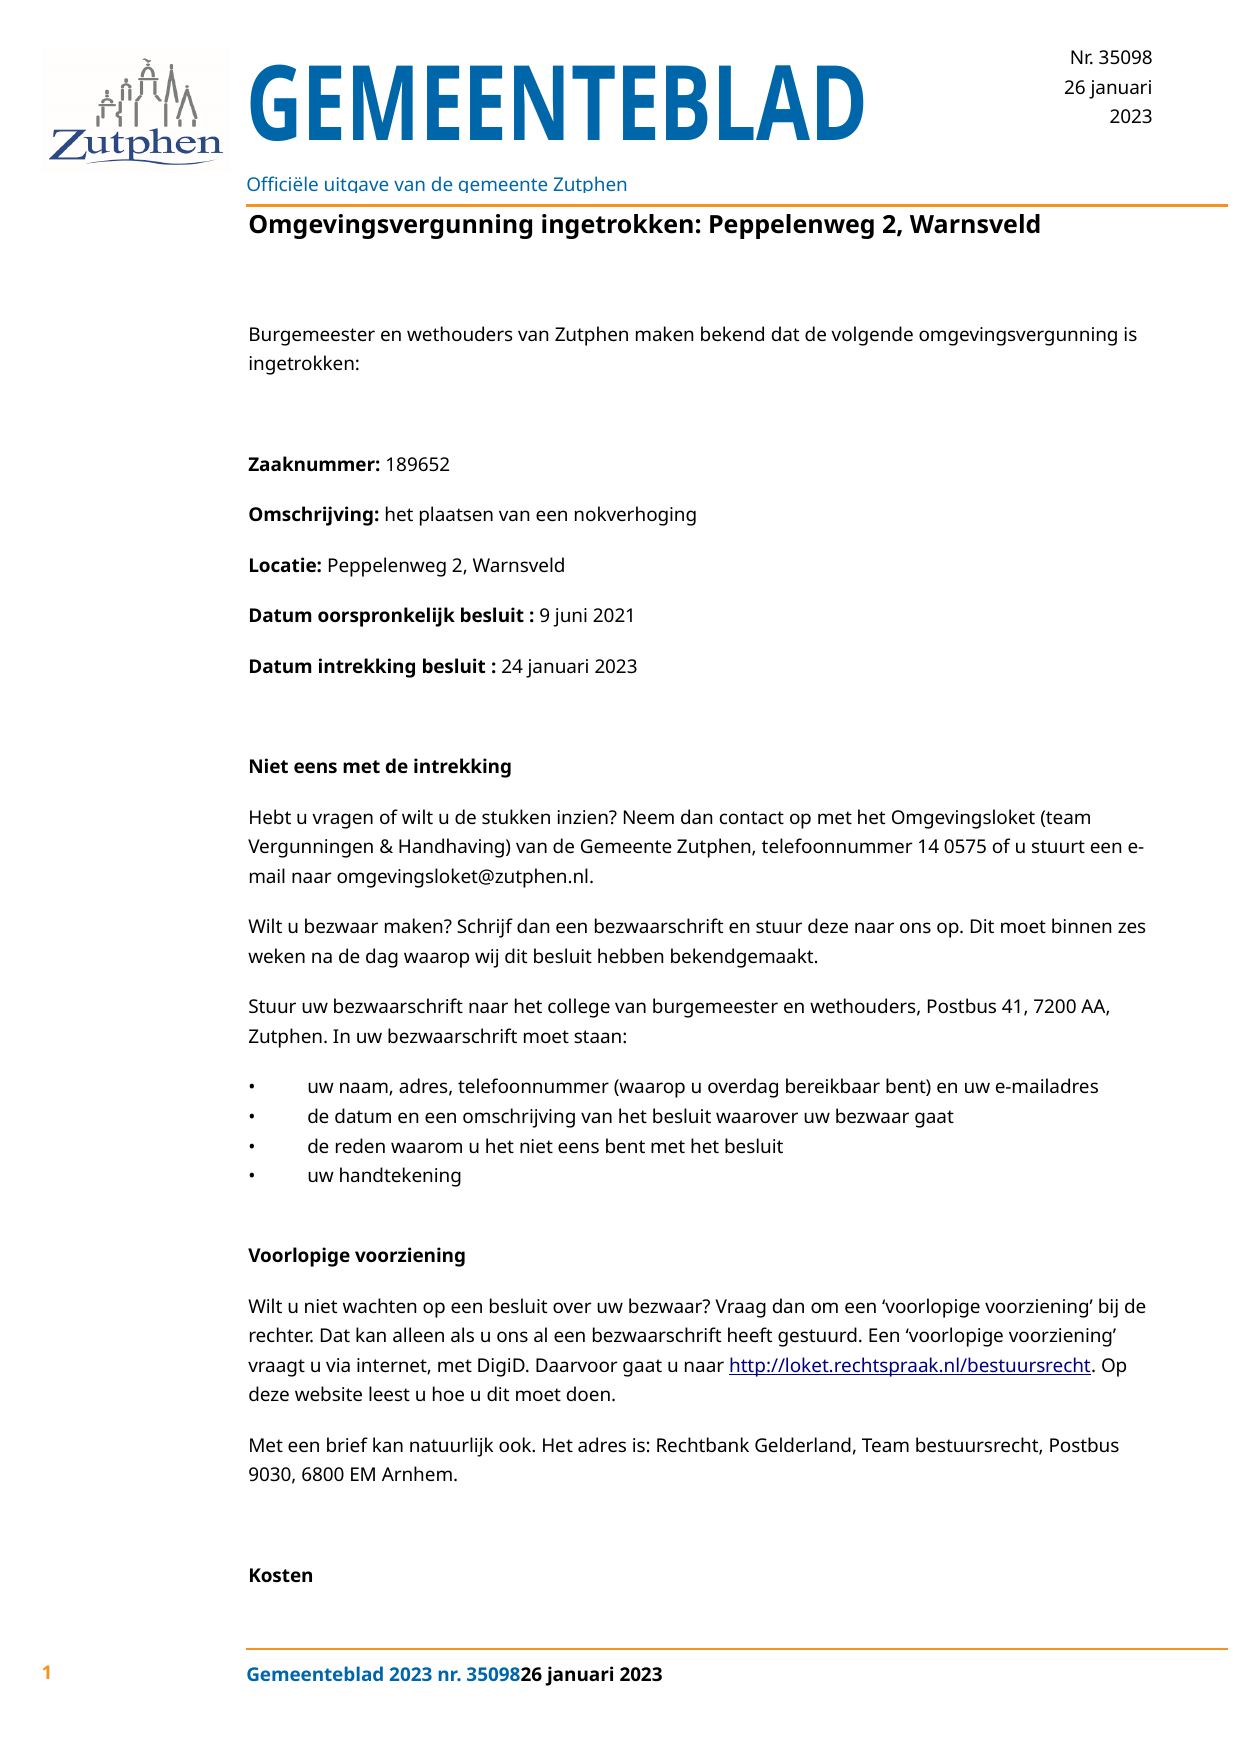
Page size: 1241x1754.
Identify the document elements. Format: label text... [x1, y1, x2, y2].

text Burgemeester en wethouders van Zutphen maken bekend dat de volgende omgevingsvergunning is ingetrokken: [248, 321, 1152, 376]
picture [41, 47, 231, 172]
text Voorlopige voorziening [248, 1242, 1152, 1268]
text Wilt u bezwaar maken? Schrijf dan een bezwaarschrift en stuur deze naar ons op. Dit moet binnen zes weken na de dag waarop wij dit besluit hebben bekendgemaakt. [248, 914, 1152, 969]
text Zaaknummer: 189652 [248, 451, 1152, 477]
list de reden waarom u het niet eens bent met het besluit [248, 1133, 1152, 1158]
list de datum en een omschrijving van het besluit waarover uw bezwaar gaat [248, 1103, 1152, 1129]
text Hebt u vragen of wilt u de stukken inzien? Neem dan contact op met het Omgevingsloket (team Vergunningen & Handhaving) van de Gemeente Zutphen, telefoonnummer 14 0575 of u stuurt een e-mail naar omgevingsloket@zutphen.nl. [248, 804, 1152, 889]
text Locatie: Peppelenweg 2, Warnsveld [248, 552, 1152, 578]
text Met een brief kan natuurlijk ook. Het adres is: Rechtbank Gelderland, Team bestuursrecht, Postbus 9030, 6800 EM Arnhem. [248, 1432, 1152, 1487]
list uw handtekening [248, 1162, 1152, 1188]
text Datum oorspronkelijk besluit : 9 juni 2021 [248, 602, 1152, 628]
text Omgevingsvergunning ingetrokken: Peppelenweg 2, Warnsveld [248, 207, 1152, 241]
list uw naam, adres, telefoonnummer (waarop u overdag bereikbaar bent) en uw e-mailadres [248, 1074, 1152, 1099]
text Stuur uw bezwaarschrift naar het college van burgemeester en wethouders, Postbus 41, 7200 AA, Zutphen. In uw bezwaarschrift moet staan: [248, 994, 1152, 1049]
text Datum intrekking besluit : 24 januari 2023 [248, 653, 1152, 678]
text Kosten [248, 1562, 1152, 1588]
text Wilt u niet wachten op een besluit over uw bezwaar? Vraag dan om een ‘voorlopige voorziening’ bij de rechter. Dat kan alleen als u ons al een bezwaarschrift heeft gestuurd. Een ‘voorlopige voorziening’ vraagt u via internet, met DigiD. Daarvoor gaat u naar http://loket.rechtspraak.nl/bestuursrecht. Op deze website leest u hoe u dit moet doen. [248, 1293, 1152, 1407]
text Omschrijving: het plaatsen van een nokverhoging [248, 502, 1152, 527]
text Niet eens met de intrekking [248, 754, 1152, 779]
